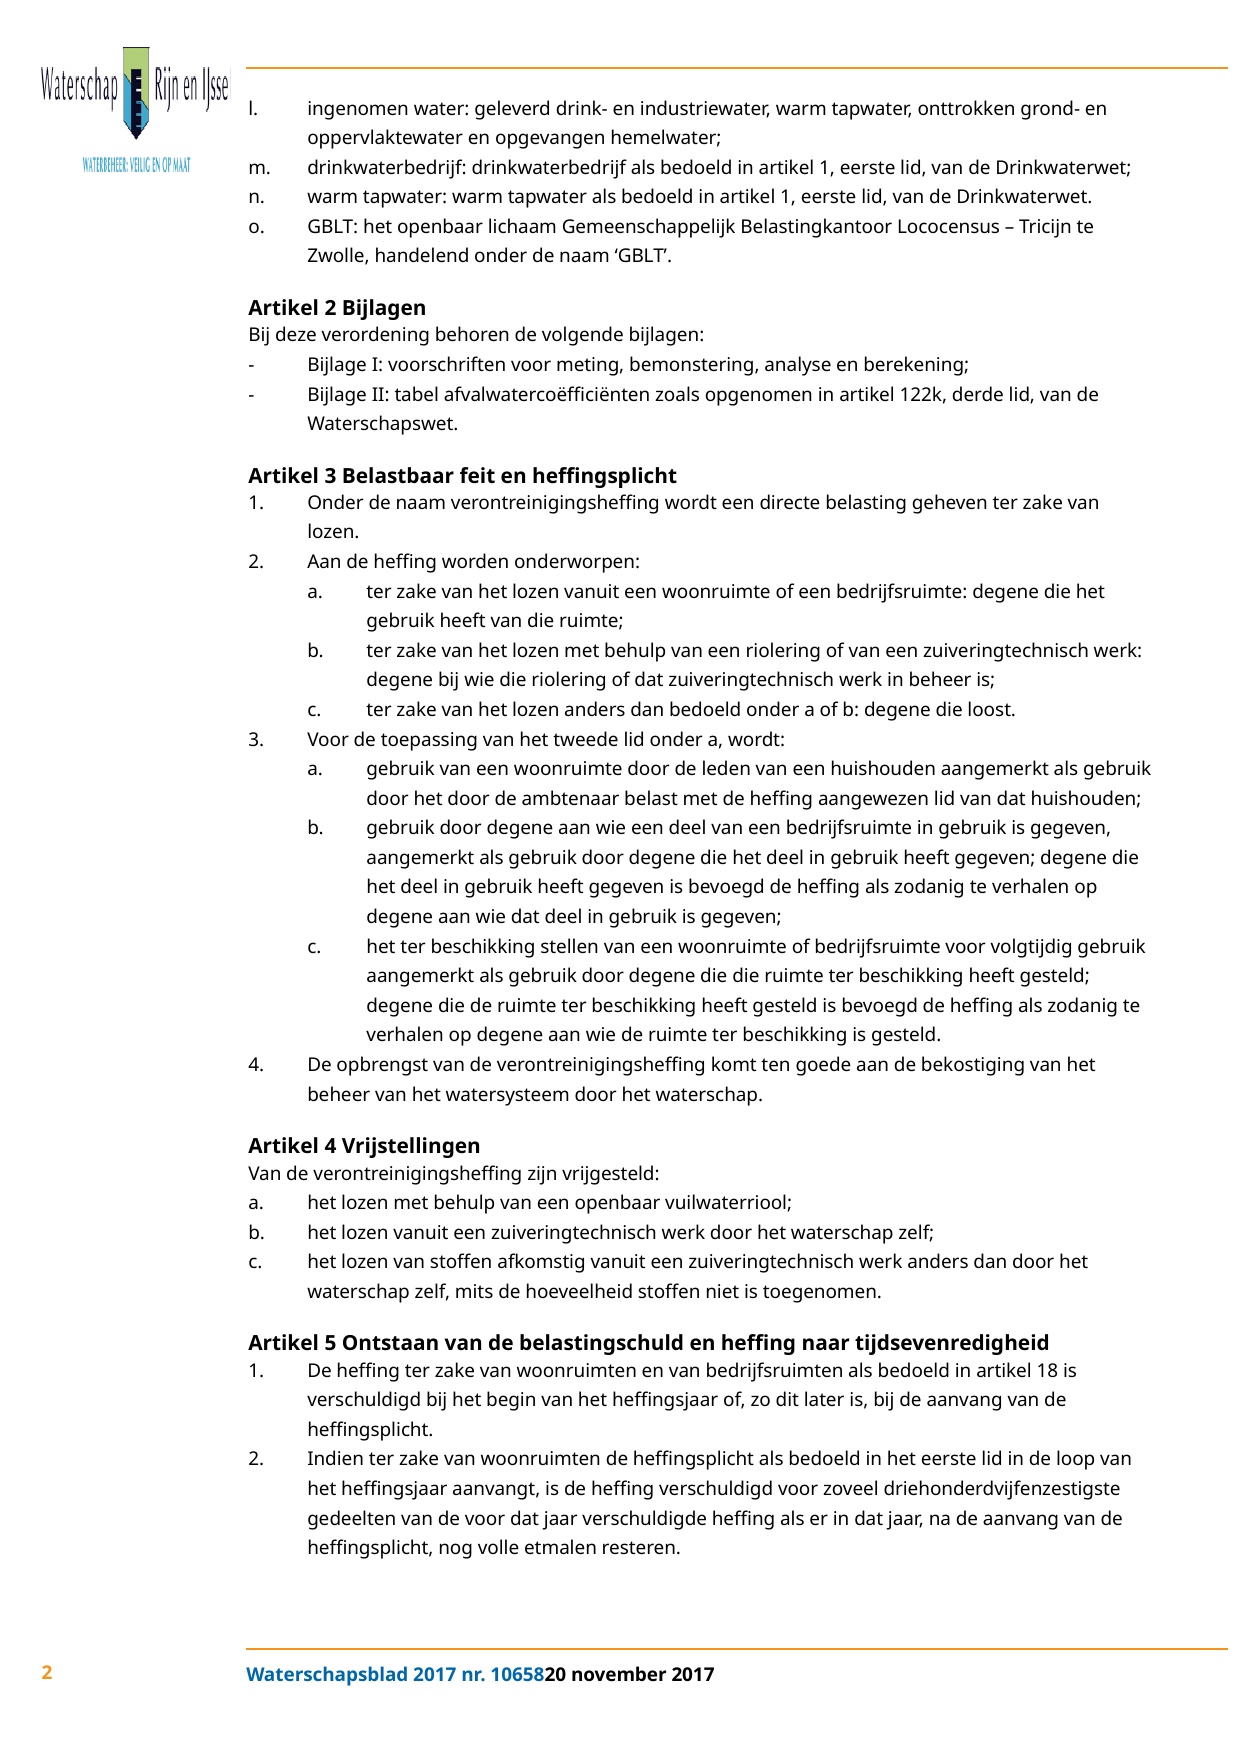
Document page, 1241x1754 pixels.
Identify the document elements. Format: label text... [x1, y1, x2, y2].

list het lozen vanuit een zuiveringtechnisch werk door het waterschap zelf; [248, 1219, 1152, 1244]
text Artikel 4 Vrijstellingen [248, 1131, 1152, 1160]
text Van de verontreinigingsheffing zijn vrijgesteld: [248, 1160, 1152, 1185]
list Voor de toepassing van het tweede lid onder a, wordt: [248, 726, 1152, 752]
list het lozen met behulp van een openbaar vuilwaterriool; [248, 1189, 1152, 1215]
list gebruik van een woonruimte door de leden van een huishouden aangemerkt als gebruik door het door de ambtenaar belast met de heffing aangewezen lid van dat huishouden; [307, 755, 1152, 811]
list het ter beschikking stellen van een woonruimte of bedrijfsruimte voor volgtijdig gebruik aangemerkt als gebruik door degene die die ruimte ter beschikking heeft gesteld; degene die de ruimte ter beschikking heeft gesteld is bevoegd de heffing als zodanig te verhalen op degene aan wie de ruimte ter beschikking is gesteld. [307, 933, 1152, 1047]
text Bij deze verordening behoren de volgende bijlagen: [248, 322, 1152, 347]
list De heffing ter zake van woonruimten en van bedrijfsruimten als bedoeld in artikel 18 is verschuldigd bij het begin van het heffingsjaar of, zo dit later is, bij de aanvang van de heffingsplicht. [248, 1357, 1152, 1442]
picture [41, 47, 231, 172]
list Onder de naam verontreinigingsheffing wordt een directe belasting geheven ter zake van lozen. [248, 489, 1152, 544]
list het lozen van stoffen afkomstig vanuit een zuiveringtechnisch werk anders dan door het waterschap zelf, mits de hoeveelheid stoffen niet is toegenomen. [248, 1248, 1152, 1304]
list Bijlage II: tabel afvalwatercoëfficiënten zoals opgenomen in artikel 122k, derde lid, van de Waterschapswet. [248, 381, 1152, 436]
text Artikel 5 Ontstaan van de belastingschuld en heffing naar tijdsevenredigheid [248, 1328, 1152, 1357]
text Artikel 3 Belastbaar feit en heffingsplicht [248, 461, 1152, 489]
list Aan de heffing worden onderworpen: [248, 548, 1152, 574]
list Indien ter zake van woonruimten de heffingsplicht als bedoeld in het eerste lid in de loop van het heffingsjaar aanvangt, is de heffing verschuldigd voor zoveel driehonderdvijfenzestigste gedeelten van de voor dat jaar verschuldigde heffing als er in dat jaar, na de aanvang van de heffingsplicht, nog volle etmalen resteren. [248, 1446, 1152, 1560]
list drinkwaterbedrijf: drinkwaterbedrijf als bedoeld in artikel 1, eerste lid, van de Drinkwaterwet; [248, 154, 1152, 180]
list ter zake van het lozen anders dan bedoeld onder a of b: degene die loost. [307, 696, 1152, 722]
list ter zake van het lozen vanuit een woonruimte of een bedrijfsruimte: degene die het gebruik heeft van die ruimte; [307, 578, 1152, 633]
list ingenomen water: geleverd drink- en industriewater, warm tapwater, onttrokken grond- en oppervlaktewater en opgevangen hemelwater; [248, 95, 1152, 150]
text Artikel 2 Bijlagen [248, 293, 1152, 322]
list warm tapwater: warm tapwater als bedoeld in artikel 1, eerste lid, van de Drinkwaterwet. [248, 183, 1152, 209]
list De opbrengst van de verontreinigingsheffing komt ten goede aan de bekostiging van het beheer van het watersysteem door het waterschap. [248, 1051, 1152, 1107]
list ter zake van het lozen met behulp van een riolering of van een zuiveringtechnisch werk: degene bij wie die riolering of dat zuiveringtechnisch werk in beheer is; [307, 637, 1152, 692]
list gebruik door degene aan wie een deel van een bedrijfsruimte in gebruik is gegeven, aangemerkt als gebruik door degene die het deel in gebruik heeft gegeven; degene die het deel in gebruik heeft gegeven is bevoegd de heffing als zodanig te verhalen op degene aan wie dat deel in gebruik is gegeven; [307, 814, 1152, 929]
list Bijlage I: voorschriften voor meting, bemonstering, analyse en berekening; [248, 351, 1152, 377]
list GBLT: het openbaar lichaam Gemeenschappelijk Belastingkantoor Lococensus – Tricijn te Zwolle, handelend onder de naam ‘GBLT’. [248, 213, 1152, 268]
